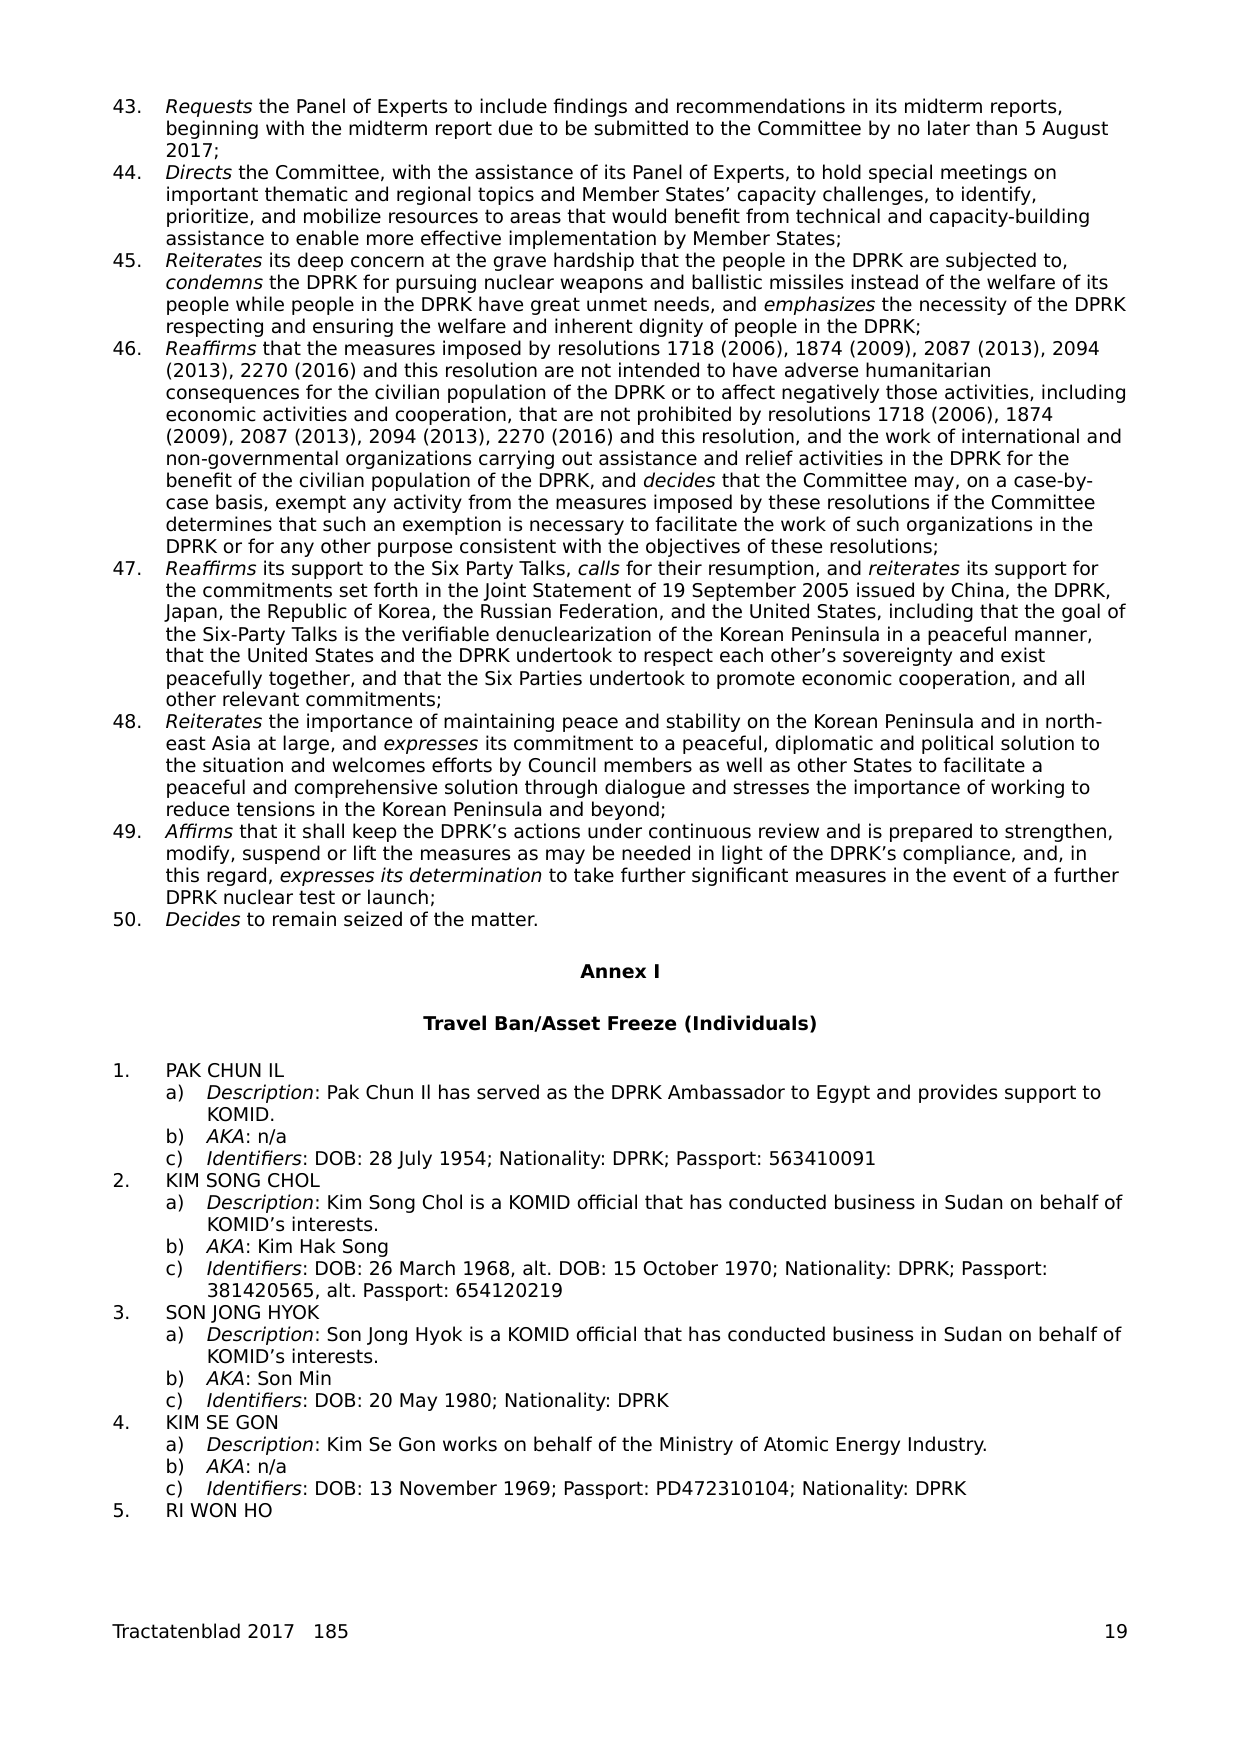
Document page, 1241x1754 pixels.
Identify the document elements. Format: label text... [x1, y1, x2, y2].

text 47. Reaffirms its support to the Six Party Talks, calls for their resumption, and reiterates its support for the commitments set forth in the Joint Statement of 19 September 2005 issued by China, the DPRK, Japan, the Republic of Korea, the Russian Federation, and the United States, including that the goal of the Six-Party Talks is the verifiable denuclearization of the Korean Peninsula in a peaceful manner, that the United States and the DPRK undertook to respect each other’s sovereignty and exist peacefully together, and that the Six Parties undertook to promote economic cooperation, and all other relevant commitments; [112, 557, 1128, 711]
text c) Identifiers: DOB: 20 May 1980; Nationality: DPRK [165, 1390, 1128, 1412]
subtitle Annex I [112, 961, 1128, 983]
text 2. KIM SONG CHOL [112, 1170, 1128, 1192]
text 45. Reiterates its deep concern at the grave hardship that the people in the DPRK are subjected to, condemns the DPRK for pursuing nuclear weapons and ballistic missiles instead of the welfare of its people while people in the DPRK have great unmet needs, and emphasizes the necessity of the DPRK respecting and ensuring the welfare and inherent dignity of people in the DPRK; [112, 250, 1128, 338]
text b) AKA: n/a [165, 1126, 1128, 1148]
text 48. Reiterates the importance of maintaining peace and stability on the Korean Peninsula and in north-east Asia at large, and expresses its commitment to a peaceful, diplomatic and political solution to the situation and welcomes efforts by Council members as well as other States to facilitate a peaceful and comprehensive solution through dialogue and stresses the importance of working to reduce tensions in the Korean Peninsula and beyond; [112, 711, 1128, 821]
text 49. Affirms that it shall keep the DPRK’s actions under continuous review and is prepared to strengthen, modify, suspend or lift the measures as may be needed in light of the DPRK’s compliance, and, in this regard, expresses its determination to take further significant measures in the event of a further DPRK nuclear test or launch; [112, 821, 1128, 909]
text 50. Decides to remain seized of the matter. [112, 909, 1128, 931]
text a) Description: Pak Chun Il has served as the DPRK Ambassador to Egypt and provides support to KOMID. [165, 1082, 1128, 1126]
text b) AKA: Kim Hak Song [165, 1236, 1128, 1258]
text b) AKA: n/a [165, 1456, 1128, 1478]
subtitle Travel Ban/Asset Freeze (Individuals) [112, 1013, 1128, 1035]
text 5. RI WON HO [112, 1500, 1128, 1522]
text a) Description: Kim Se Gon works on behalf of the Ministry of Atomic Energy Industry. [165, 1434, 1128, 1456]
text a) Description: Kim Song Chol is a KOMID official that has conducted business in Sudan on behalf of KOMID’s interests. [165, 1192, 1128, 1236]
text 4. KIM SE GON [112, 1412, 1128, 1434]
text 3. SON JONG HYOK [112, 1302, 1128, 1324]
text b) AKA: Son Min [165, 1368, 1128, 1390]
text 44. Directs the Committee, with the assistance of its Panel of Experts, to hold special meetings on important thematic and regional topics and Member States’ capacity challenges, to identify, prioritize, and mobilize resources to areas that would benefit from technical and capacity-building assistance to enable more effective implementation by Member States; [112, 162, 1128, 250]
text 46. Reaffirms that the measures imposed by resolutions 1718 (2006), 1874 (2009), 2087 (2013), 2094 (2013), 2270 (2016) and this resolution are not intended to have adverse humanitarian consequences for the civilian population of the DPRK or to affect negatively those activities, including economic activities and cooperation, that are not prohibited by resolutions 1718 (2006), 1874 (2009), 2087 (2013), 2094 (2013), 2270 (2016) and this resolution, and the work of international and non-governmental organizations carrying out assistance and relief activities in the DPRK for the benefit of the civilian population of the DPRK, and decides that the Committee may, on a case-by-case basis, exempt any activity from the measures imposed by these resolutions if the Committee determines that such an exemption is necessary to facilitate the work of such organizations in the DPRK or for any other purpose consistent with the objectives of these resolutions; [112, 338, 1128, 557]
text 43. Requests the Panel of Experts to include findings and recommendations in its midterm reports, beginning with the midterm report due to be submitted to the Committee by no later than 5 August 2017; [112, 96, 1128, 162]
text c) Identifiers: DOB: 13 November 1969; Passport: PD472310104; Nationality: DPRK [165, 1478, 1128, 1500]
text c) Identifiers: DOB: 28 July 1954; Nationality: DPRK; Passport: 563410091 [165, 1148, 1128, 1170]
text c) Identifiers: DOB: 26 March 1968, alt. DOB: 15 October 1970; Nationality: DPRK; Passport: 381420565, alt. Passport: 654120219 [165, 1258, 1128, 1302]
text a) Description: Son Jong Hyok is a KOMID official that has conducted business in Sudan on behalf of KOMID’s interests. [165, 1324, 1128, 1368]
text 1. PAK CHUN IL [112, 1060, 1128, 1082]
